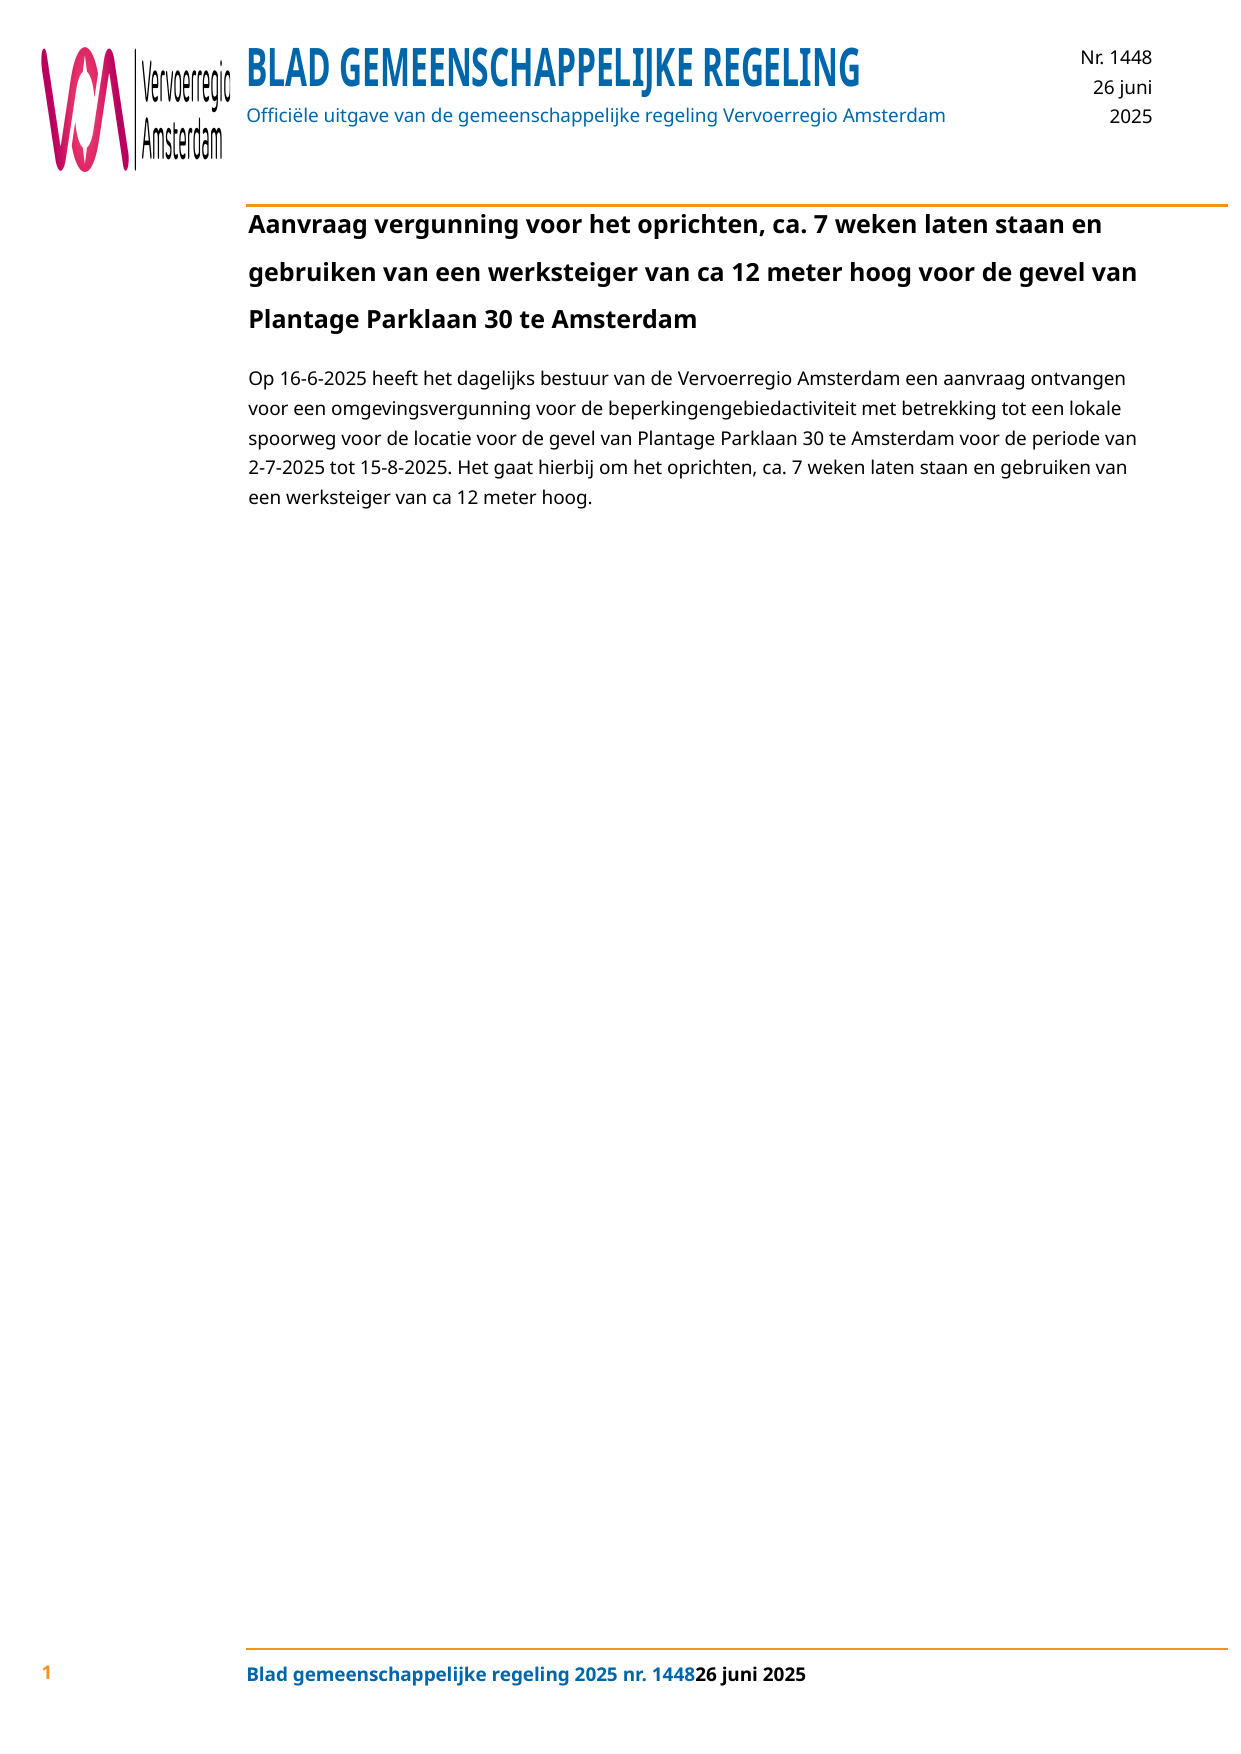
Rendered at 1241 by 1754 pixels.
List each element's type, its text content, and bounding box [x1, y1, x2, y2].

text Op 16-6-2025 heeft het dagelijks bestuur van de Vervoerregio Amsterdam een aanvraag ontvangen voor een omgevingsvergunning voor de beperkingengebiedactiviteit met betrekking tot een lokale spoorweg voor de locatie voor de gevel van Plantage Parklaan 30 te Amsterdam voor de periode van 2-7-2025 tot 15-8-2025. Het gaat hierbij om het oprichten, ca. 7 weken laten staan en gebruiken van een werksteiger van ca 12 meter hoog. [248, 366, 1152, 509]
picture [41, 47, 231, 172]
text Aanvraag vergunning voor het oprichten, ca. 7 weken laten staan en gebruiken van een werksteiger van ca 12 meter hoog voor de gevel van Plantage Parklaan 30 te Amsterdam [248, 207, 1152, 336]
